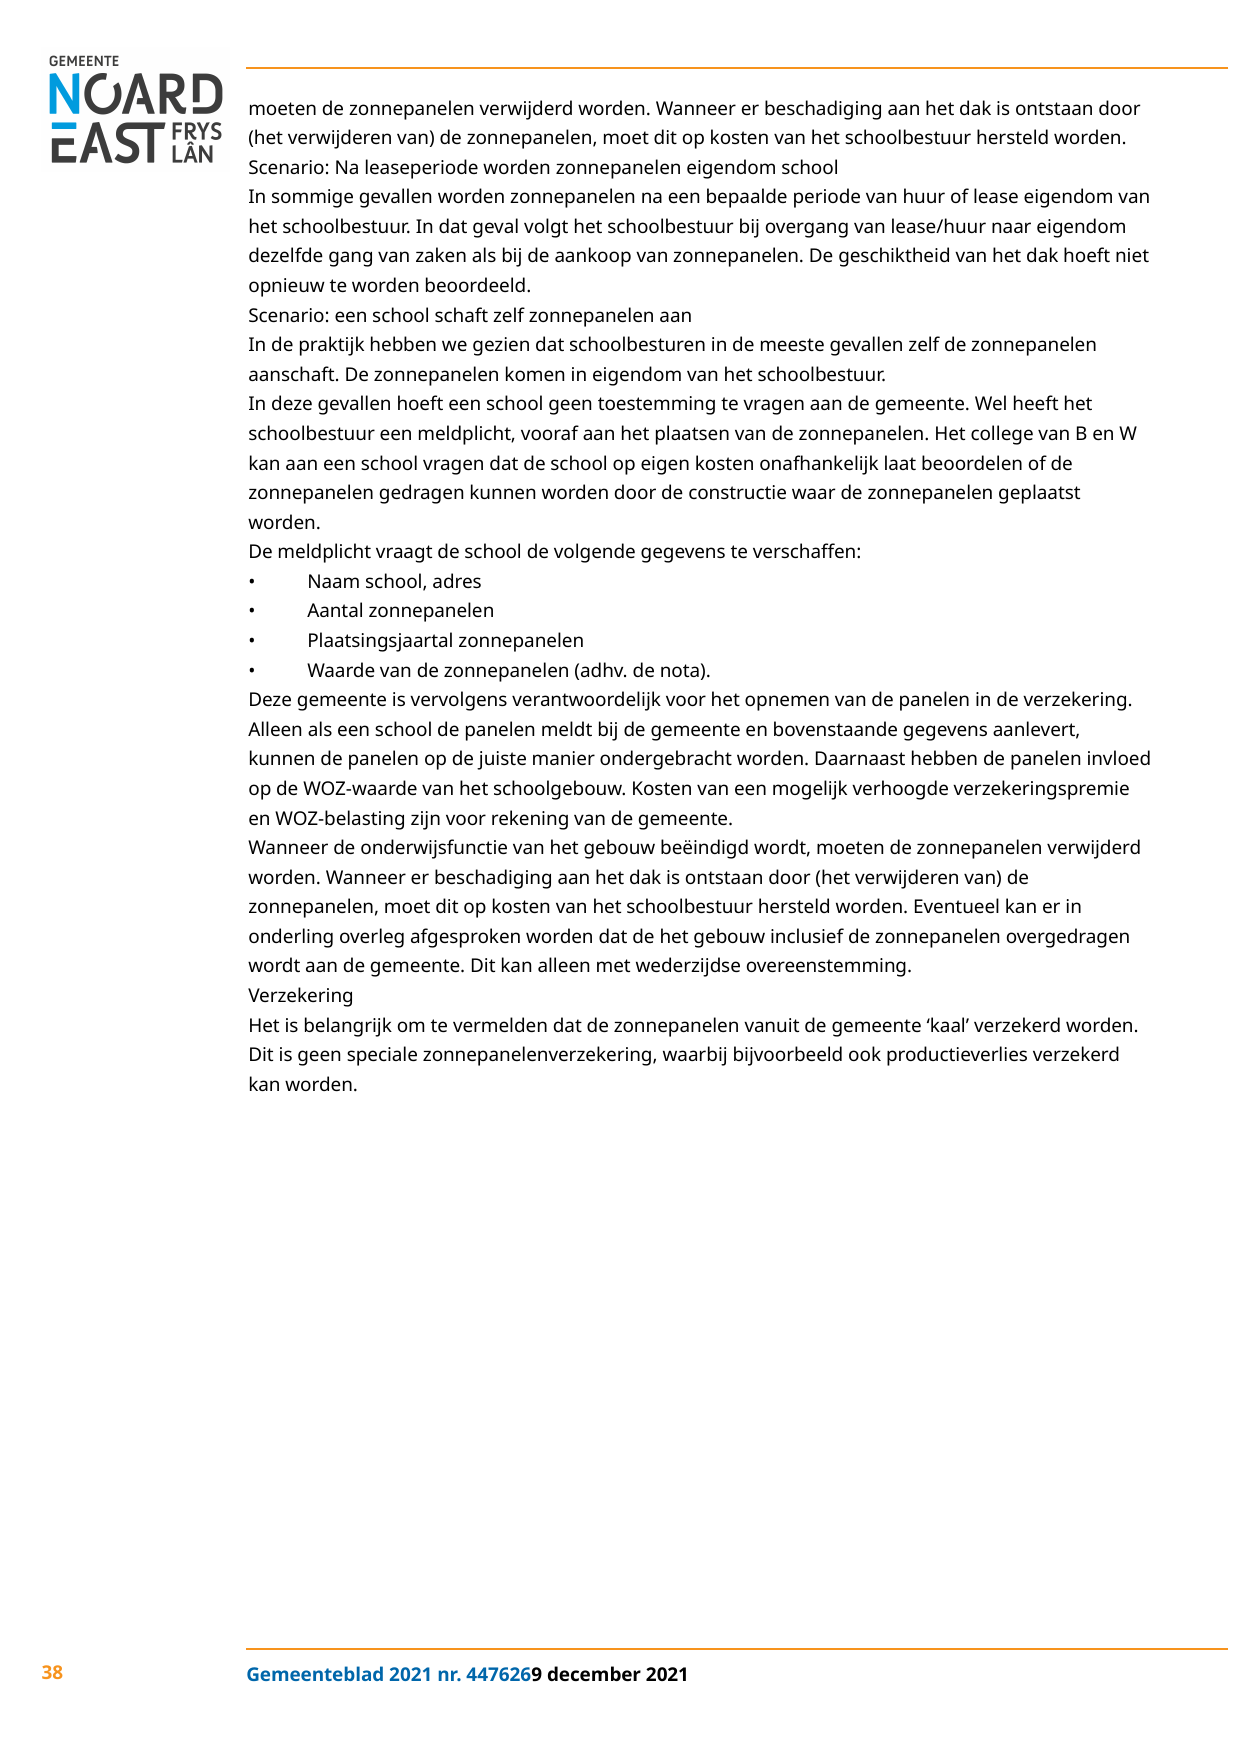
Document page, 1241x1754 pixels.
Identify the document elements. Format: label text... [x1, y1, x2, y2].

text De meldplicht vraagt de school de volgende gegevens te verschaffen: [248, 538, 1152, 564]
text Het is belangrijk om te vermelden dat de zonnepanelen vanuit de gemeente ‘kaal’ verzekerd worden. Dit is geen speciale zonnepanelenverzekering, waarbij bijvoorbeeld ook productieverlies verzekerd kan worden. [248, 1012, 1152, 1097]
list Plaatsingsjaartal zonnepanelen [248, 627, 1152, 653]
text Deze gemeente is vervolgens verantwoordelijk voor het opnemen van de panelen in de verzekering. Alleen als een school de panelen meldt bij de gemeente en bovenstaande gegevens aanlevert, kunnen de panelen op de juiste manier ondergebracht worden. Daarnaast hebben de panelen invloed op de WOZ-waarde van het schoolgebouw. Kosten van een mogelijk verhoogde verzekeringspremie en WOZ-belasting zijn voor rekening van de gemeente. [248, 686, 1152, 831]
list Naam school, adres [248, 568, 1152, 594]
list Waarde van de zonnepanelen (adhv. de nota). [248, 657, 1152, 683]
text Scenario: een school schaft zelf zonnepanelen aan [248, 302, 1152, 328]
text In sommige gevallen worden zonnepanelen na een bepaalde periode van huur of lease eigendom van het schoolbestuur. In dat geval volgt het schoolbestuur bij overgang van lease/huur naar eigendom dezelfde gang van zaken als bij de aankoop van zonnepanelen. De geschiktheid van het dak hoeft niet opnieuw te worden beoordeeld. [248, 183, 1152, 298]
text Scenario: Na leaseperiode worden zonnepanelen eigendom school [248, 154, 1152, 180]
list Aantal zonnepanelen [248, 598, 1152, 623]
picture [41, 47, 231, 172]
text moeten de zonnepanelen verwijderd worden. Wanneer er beschadiging aan het dak is ontstaan door (het verwijderen van) de zonnepanelen, moet dit op kosten van het schoolbestuur hersteld worden. [248, 95, 1152, 150]
text Verzekering [248, 982, 1152, 1008]
text Wanneer de onderwijsfunctie van het gebouw beëindigd wordt, moeten de zonnepanelen verwijderd worden. Wanneer er beschadiging aan het dak is ontstaan door (het verwijderen van) de zonnepanelen, moet dit op kosten van het schoolbestuur hersteld worden. Eventueel kan er in onderling overleg afgesproken worden dat de het gebouw inclusief de zonnepanelen overgedragen wordt aan de gemeente. Dit kan alleen met wederzijdse overeenstemming. [248, 834, 1152, 978]
text In de praktijk hebben we gezien dat schoolbesturen in de meeste gevallen zelf de zonnepanelen aanschaft. De zonnepanelen komen in eigendom van het schoolbestuur. [248, 331, 1152, 387]
text In deze gevallen hoeft een school geen toestemming te vragen aan de gemeente. Wel heeft het schoolbestuur een meldplicht, vooraf aan het plaatsen van de zonnepanelen. Het college van B en W kan aan een school vragen dat de school op eigen kosten onafhankelijk laat beoordelen of de zonnepanelen gedragen kunnen worden door de constructie waar de zonnepanelen geplaatst worden. [248, 391, 1152, 535]
